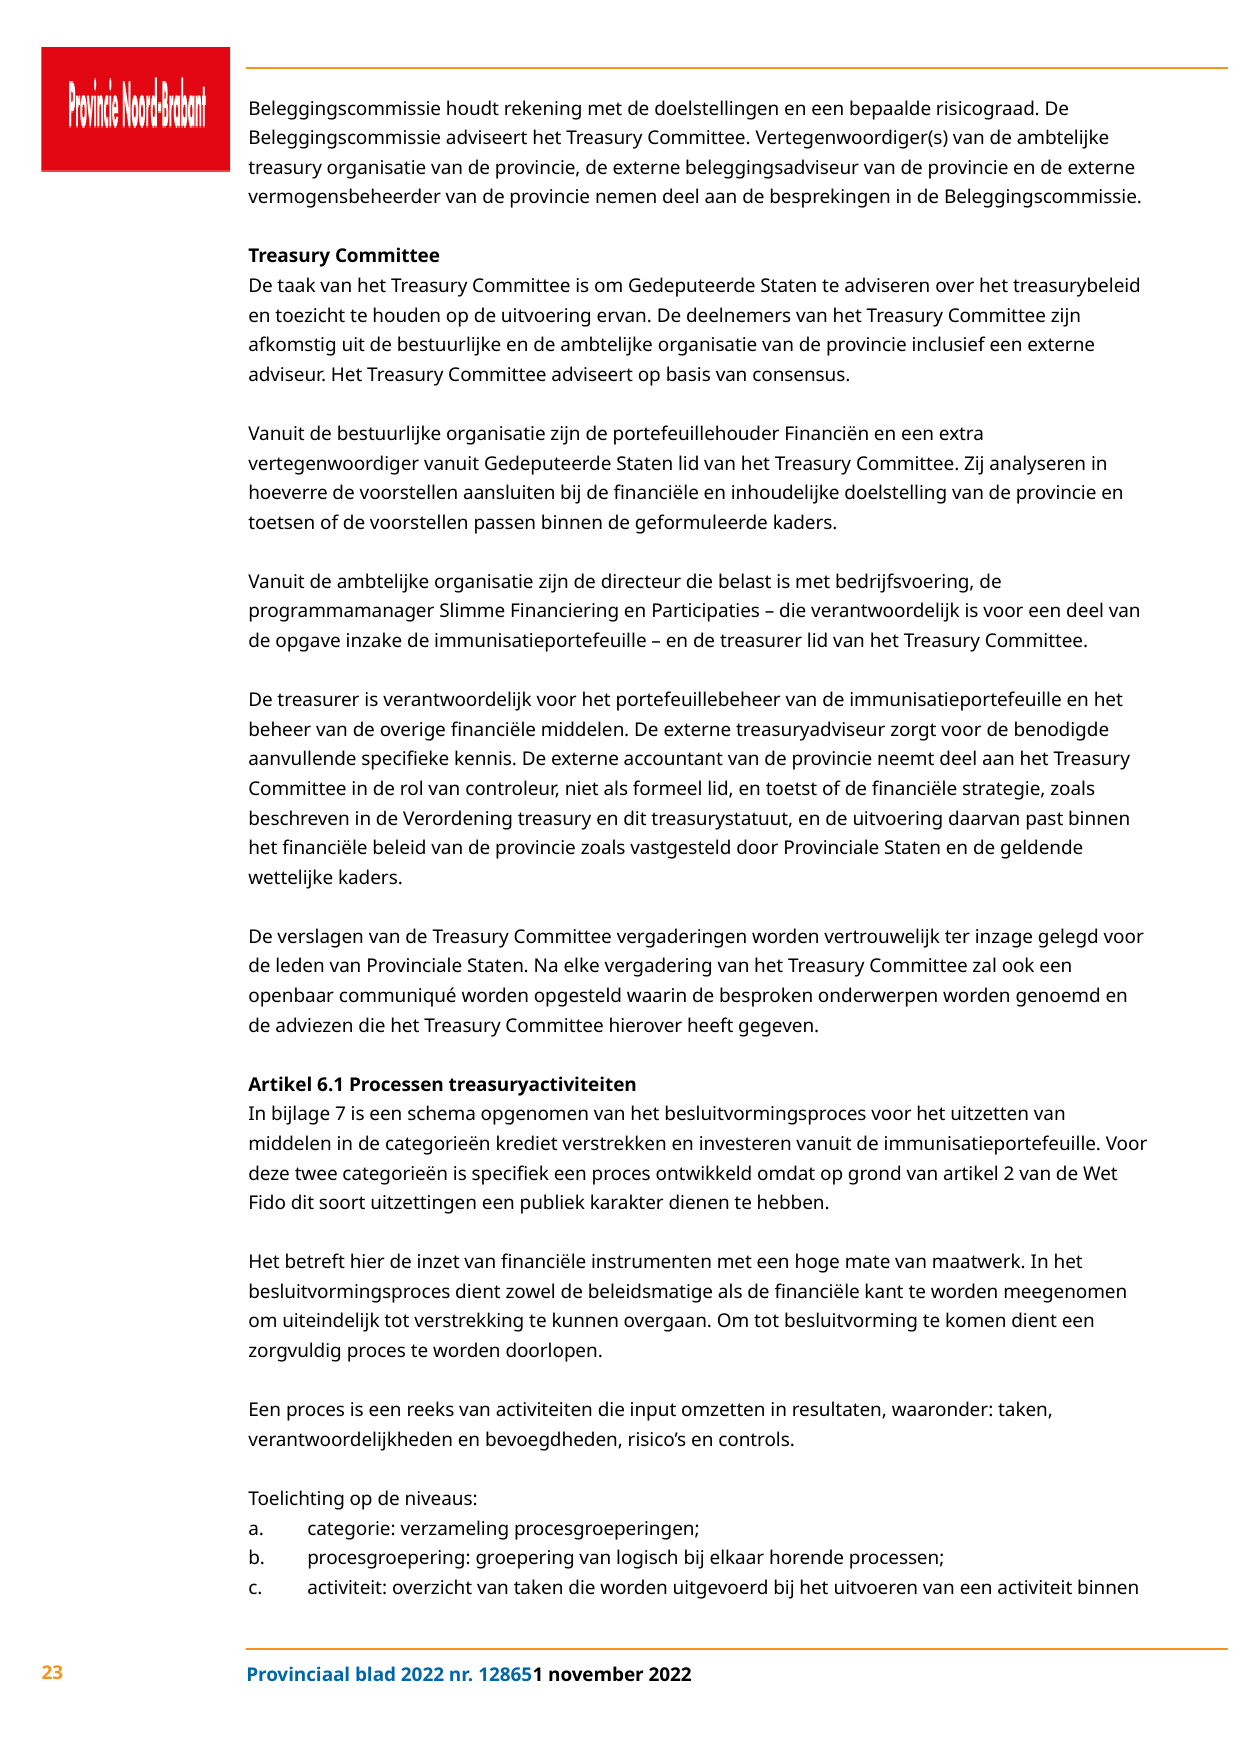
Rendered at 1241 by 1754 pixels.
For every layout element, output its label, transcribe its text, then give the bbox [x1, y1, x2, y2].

text Vanuit de ambtelijke organisatie zijn de directeur die belast is met bedrijfsvoering, de programmamanager Slimme Financiering en Participaties – die verantwoordelijk is voor een deel van de opgave inzake de immunisatieportefeuille – en de treasurer lid van het Treasury Committee. [248, 568, 1152, 653]
text Vanuit de bestuurlijke organisatie zijn de portefeuillehouder Financiën en een extra vertegenwoordiger vanuit Gedeputeerde Staten lid van het Treasury Committee. Zij analyseren in hoeverre de voorstellen aansluiten bij de financiële en inhoudelijke doelstelling van de provincie en toetsen of de voorstellen passen binnen de geformuleerde kaders. [248, 420, 1152, 535]
text De treasurer is verantwoordelijk voor het portefeuillebeheer van de immunisatieportefeuille en het beheer van de overige financiële middelen. De externe treasuryadviseur zorgt voor de benodigde aanvullende specifieke kennis. De externe accountant van de provincie neemt deel aan het Treasury Committee in de rol van controleur, niet als formeel lid, en toetst of de financiële strategie, zoals beschreven in de Verordening treasury en dit treasurystatuut, en de uitvoering daarvan past binnen het financiële beleid van de provincie zoals vastgesteld door Provinciale Staten en de geldende wettelijke kaders. [248, 686, 1152, 890]
text In bijlage 7 is een schema opgenomen van het besluitvormingsproces voor het uitzetten van middelen in de categorieën krediet verstrekken en investeren vanuit de immunisatieportefeuille. Voor deze twee categorieën is specifiek een proces ontwikkeld omdat op grond van artikel 2 van de Wet Fido dit soort uitzettingen een publiek karakter dienen te hebben. [248, 1101, 1152, 1215]
text De verslagen van de Treasury Committee vergaderingen worden vertrouwelijk ter inzage gelegd voor de leden van Provinciale Staten. Na elke vergadering van het Treasury Committee zal ook een openbaar communiqué worden opgesteld waarin de besproken onderwerpen worden genoemd en de adviezen die het Treasury Committee hierover heeft gegeven. [248, 923, 1152, 1038]
text Artikel 6.1 Processen treasuryactiviteiten [248, 1071, 1152, 1097]
text De taak van het Treasury Committee is om Gedeputeerde Staten te adviseren over het treasurybeleid en toezicht te houden op de uitvoering ervan. De deelnemers van het Treasury Committee zijn afkomstig uit de bestuurlijke en de ambtelijke organisatie van de provincie inclusief een externe adviseur. Het Treasury Committee adviseert op basis van consensus. [248, 272, 1152, 387]
text Het betreft hier de inzet van financiële instrumenten met een hoge mate van maatwerk. In het besluitvormingsproces dient zowel de beleidsmatige als de financiële kant te worden meegenomen om uiteindelijk tot verstrekking te kunnen overgaan. Om tot besluitvorming te komen dient een zorgvuldig proces te worden doorlopen. [248, 1248, 1152, 1363]
list procesgroepering: groepering van logisch bij elkaar horende processen; [248, 1544, 1152, 1570]
list categorie: verzameling procesgroeperingen; [248, 1515, 1152, 1541]
picture [41, 47, 231, 172]
list activiteit: overzicht van taken die worden uitgevoerd bij het uitvoeren van een activiteit binnen [248, 1574, 1152, 1600]
text Een proces is een reeks van activiteiten die input omzetten in resultaten, waaronder: taken, verantwoordelijkheden en bevoegdheden, risico’s en controls. [248, 1396, 1152, 1452]
text Treasury Committee [248, 243, 1152, 268]
text Beleggingscommissie houdt rekening met de doelstellingen en een bepaalde risicograad. De Beleggingscommissie adviseert het Treasury Committee. Vertegenwoordiger(s) van de ambtelijke treasury organisatie van de provincie, de externe beleggingsadviseur van de provincie en de externe vermogensbeheerder van de provincie nemen deel aan de besprekingen in de Beleggingscommissie. [248, 95, 1152, 209]
text Toelichting op de niveaus: [248, 1485, 1152, 1511]
